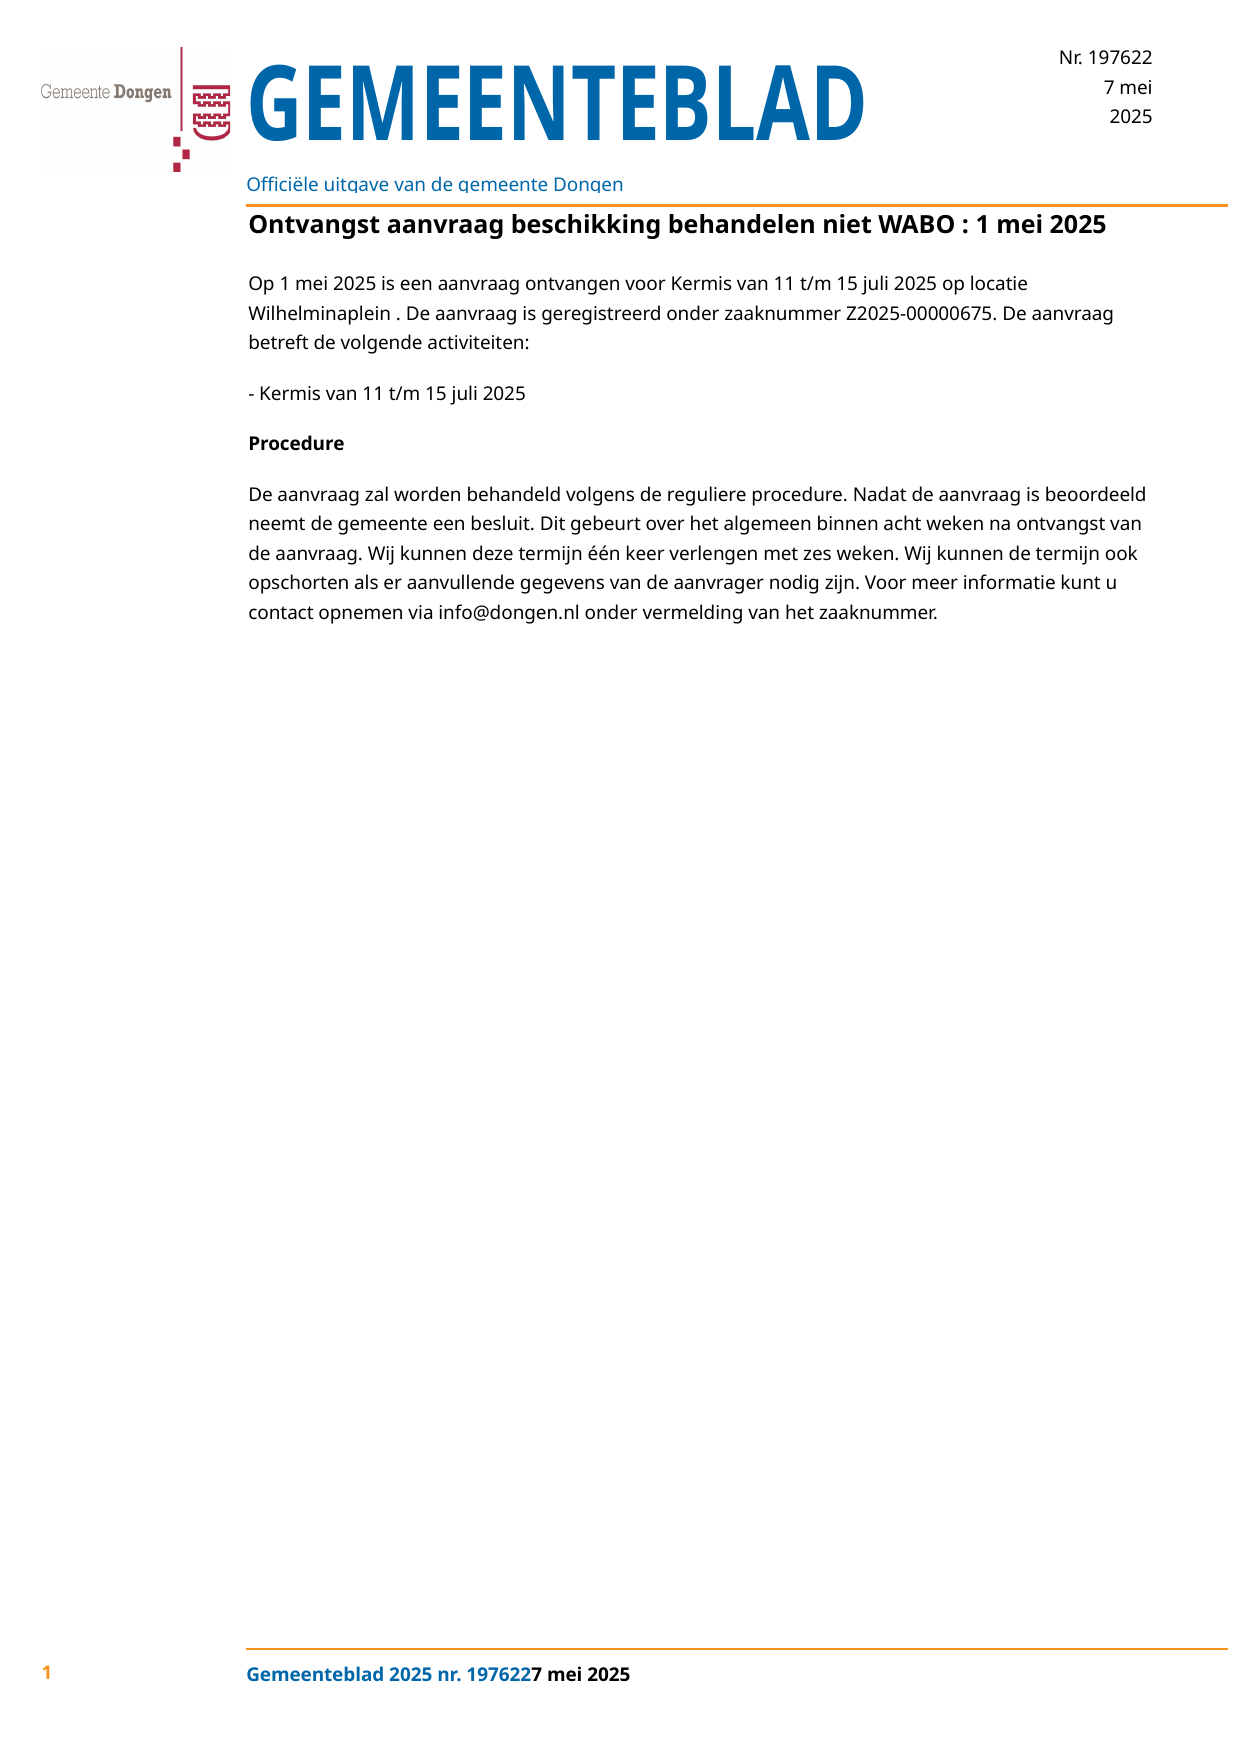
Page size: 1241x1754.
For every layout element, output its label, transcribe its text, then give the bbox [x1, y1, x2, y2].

text De aanvraag zal worden behandeld volgens de reguliere procedure. Nadat de aanvraag is beoordeeld neemt de gemeente een besluit. Dit gebeurt over het algemeen binnen acht weken na ontvangst van de aanvraag. Wij kunnen deze termijn één keer verlengen met zes weken. Wij kunnen de termijn ook opschorten als er aanvullende gegevens van de aanvrager nodig zijn. Voor meer informatie kunt u contact opnemen via info@dongen.nl onder vermelding van het zaaknummer. [248, 481, 1152, 625]
picture [41, 47, 231, 172]
text Ontvangst aanvraag beschikking behandelen niet WABO : 1 mei 2025 [248, 207, 1152, 241]
text Procedure [248, 430, 1152, 456]
text Op 1 mei 2025 is een aanvraag ontvangen voor Kermis van 11 t/m 15 juli 2025 op locatie Wilhelminaplein . De aanvraag is geregistreerd onder zaaknummer Z2025-00000675. De aanvraag betreft de volgende activiteiten: [248, 270, 1152, 355]
text - Kermis van 11 t/m 15 juli 2025 [248, 380, 1152, 406]
